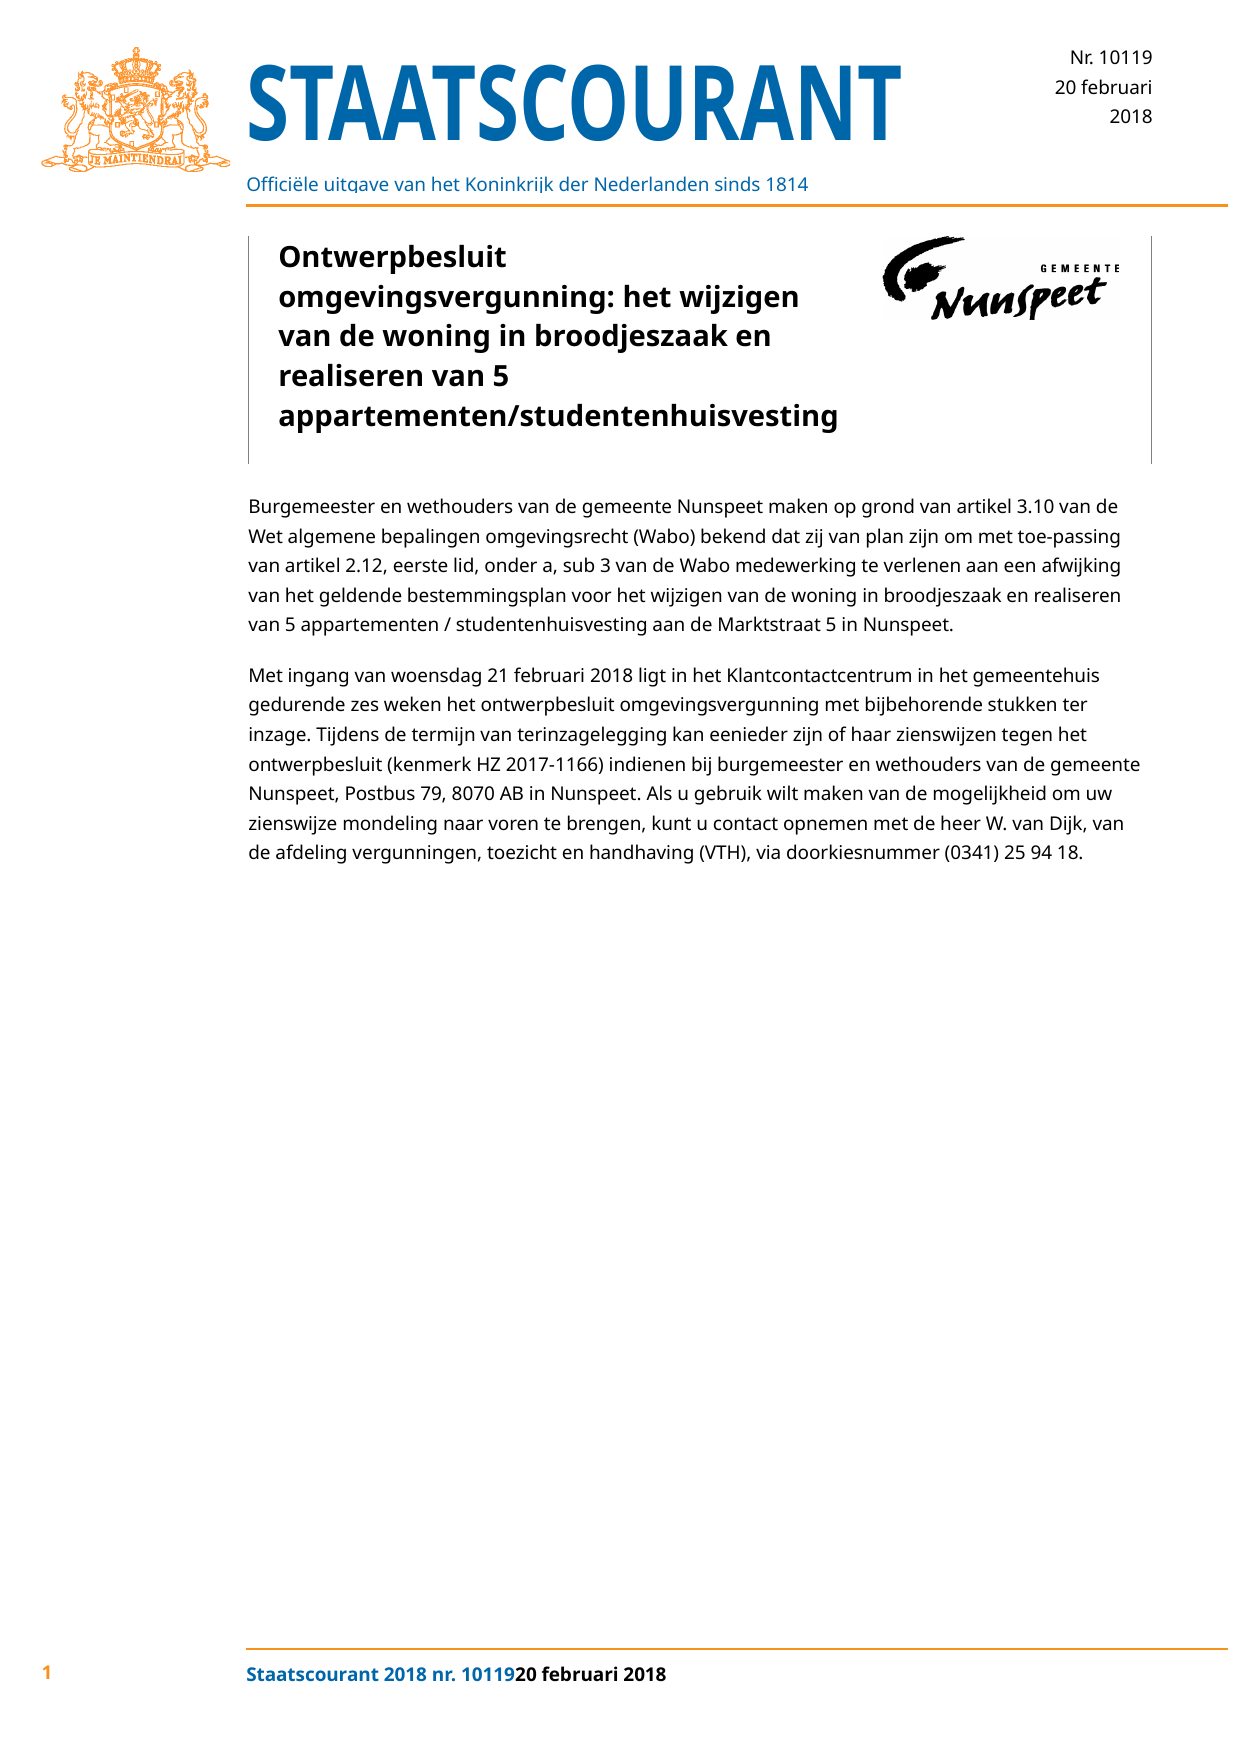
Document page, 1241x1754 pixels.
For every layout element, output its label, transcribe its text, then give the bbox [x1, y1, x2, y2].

text Met ingang van woensdag 21 februari 2018 ligt in het Klantcontactcentrum in het gemeentehuis gedurende zes weken het ontwerpbesluit omgevingsvergunning met bijbehorende stukken ter inzage. Tijdens de termijn van terinzagelegging kan eenieder zijn of haar zienswijzen tegen het ontwerpbesluit (kenmerk HZ 2017-1166) indienen bij burgemeester en wethouders van de gemeente Nunspeet, Postbus 79, 8070 AB in Nunspeet. Als u gebruik wilt maken van de mogelijkheid om uw zienswijze mondeling naar voren te brengen, kunt u contact opnemen met de heer W. van Dijk, van de afdeling vergunningen, toezicht en handhaving (VTH), via doorkiesnummer (0341) 25 94 18. [248, 662, 1152, 865]
text Burgemeester en wethouders van de gemeente Nunspeet maken op grond van artikel 3.10 van de Wet algemene bepalingen omgevingsrecht (Wabo) bekend dat zij van plan zijn om met toe-passing van artikel 2.12, eerste lid, onder a, sub 3 van de Wabo medewerking te verlenen aan een afwijking van het geldende bestemmingsplan voor het wijzigen van de woning in broodjeszaak en realiseren van 5 appartementen / studentenhuisvesting aan de Marktstraat 5 in Nunspeet. [248, 493, 1152, 637]
picture [41, 47, 231, 172]
table_header [850, 236, 882, 319]
table_header Ontwerpbesluit omgevingsvergunning: het wijzigen van de woning in broodjeszaak en realiseren van 5 appartementen/studentenhuisvesting [249, 236, 850, 464]
table_header [850, 320, 1151, 464]
picture [882, 236, 1119, 320]
table_header [1119, 236, 1151, 319]
